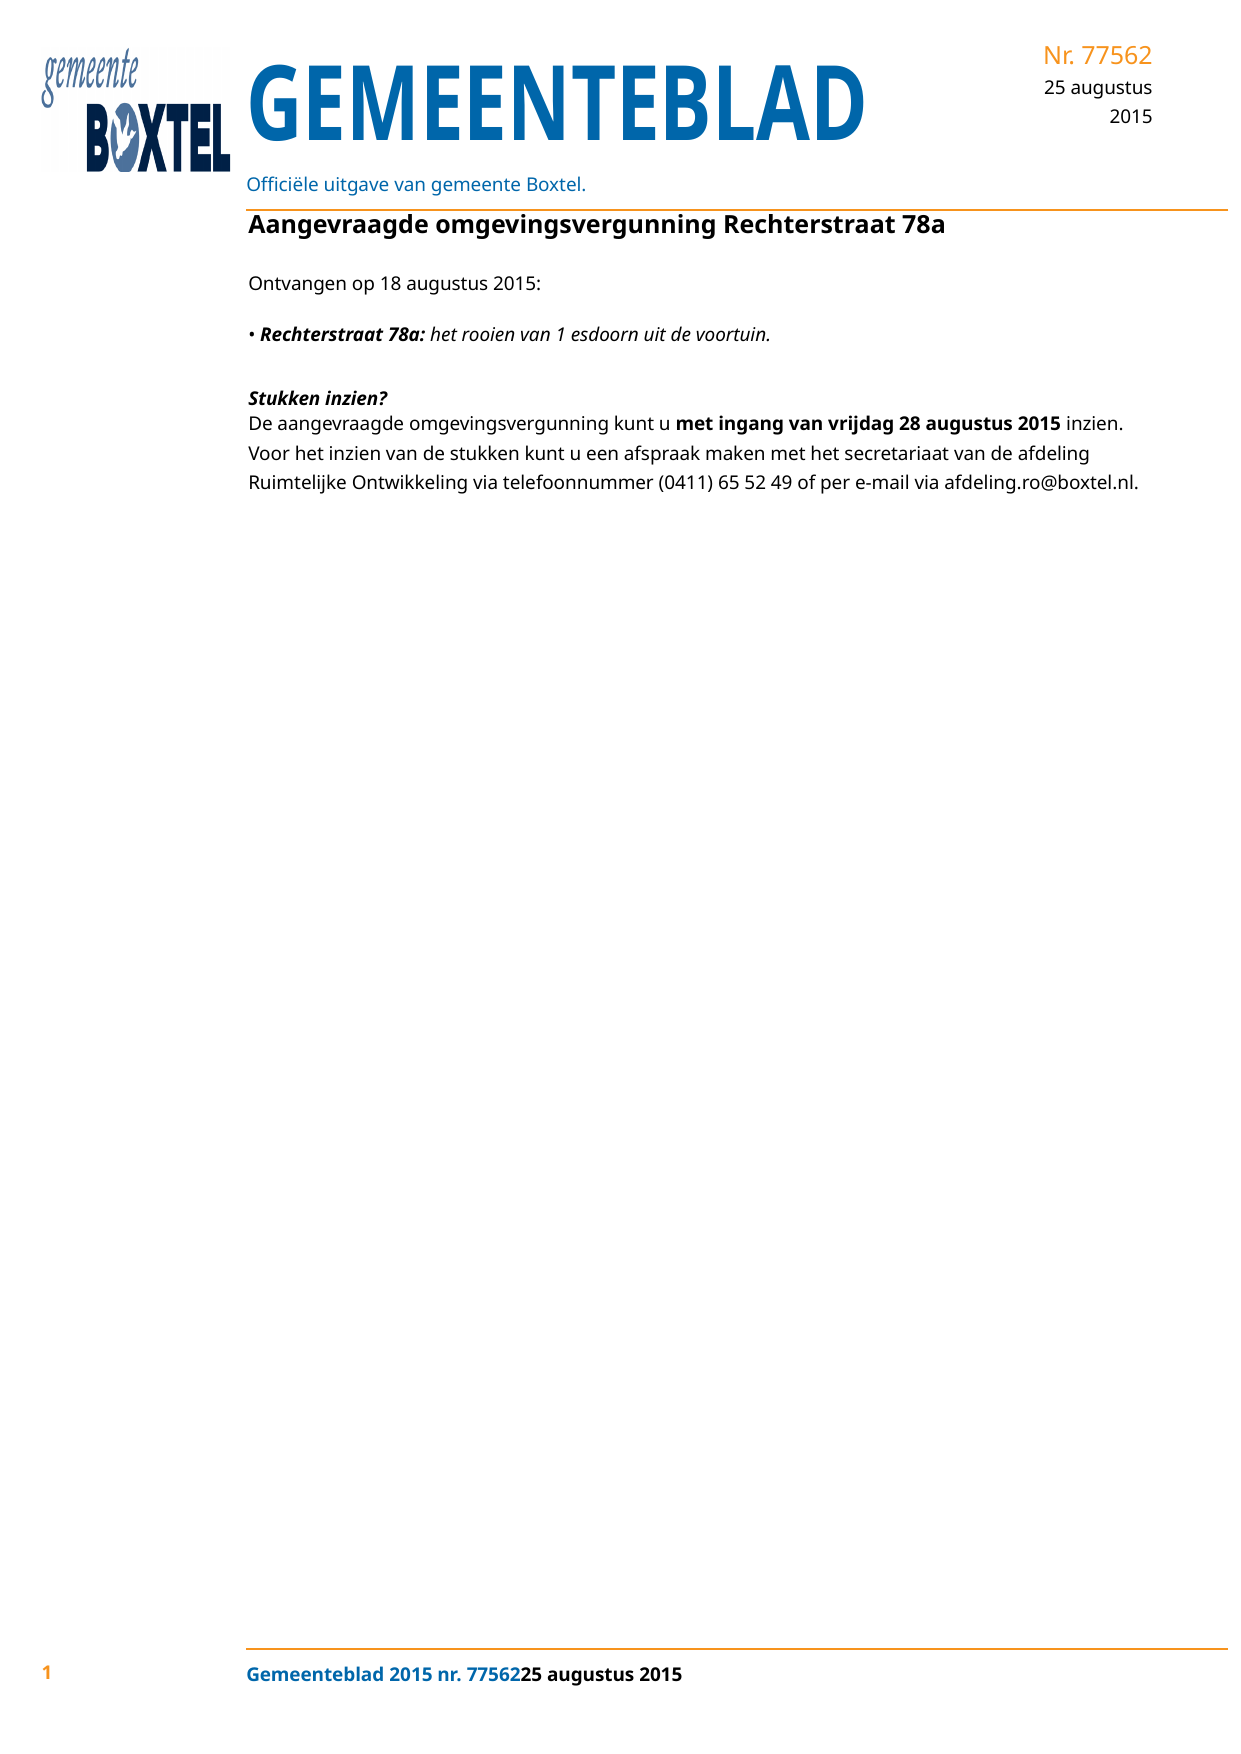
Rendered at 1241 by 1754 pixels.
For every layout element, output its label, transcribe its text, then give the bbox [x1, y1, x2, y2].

text Ontvangen op 18 augustus 2015: [248, 270, 1152, 296]
picture [41, 47, 231, 172]
text Stukken inzien? [248, 385, 1152, 410]
text De aangevraagde omgevingsvergunning kunt u met ingang van vrijdag 28 augustus 2015 inzien. Voor het inzien van de stukken kunt u een afspraak maken met het secretariaat van de afdeling Ruimtelijke Ontwikkeling via telefoonnummer (0411) 65 52 49 of per e-mail via afdeling.ro@boxtel.nl. [248, 410, 1152, 495]
text Aangevraagde omgevingsvergunning Rechterstraat 78a [248, 211, 1152, 241]
text • Rechterstraat 78a: het rooien van 1 esdoorn uit de voortuin. [248, 321, 1152, 346]
